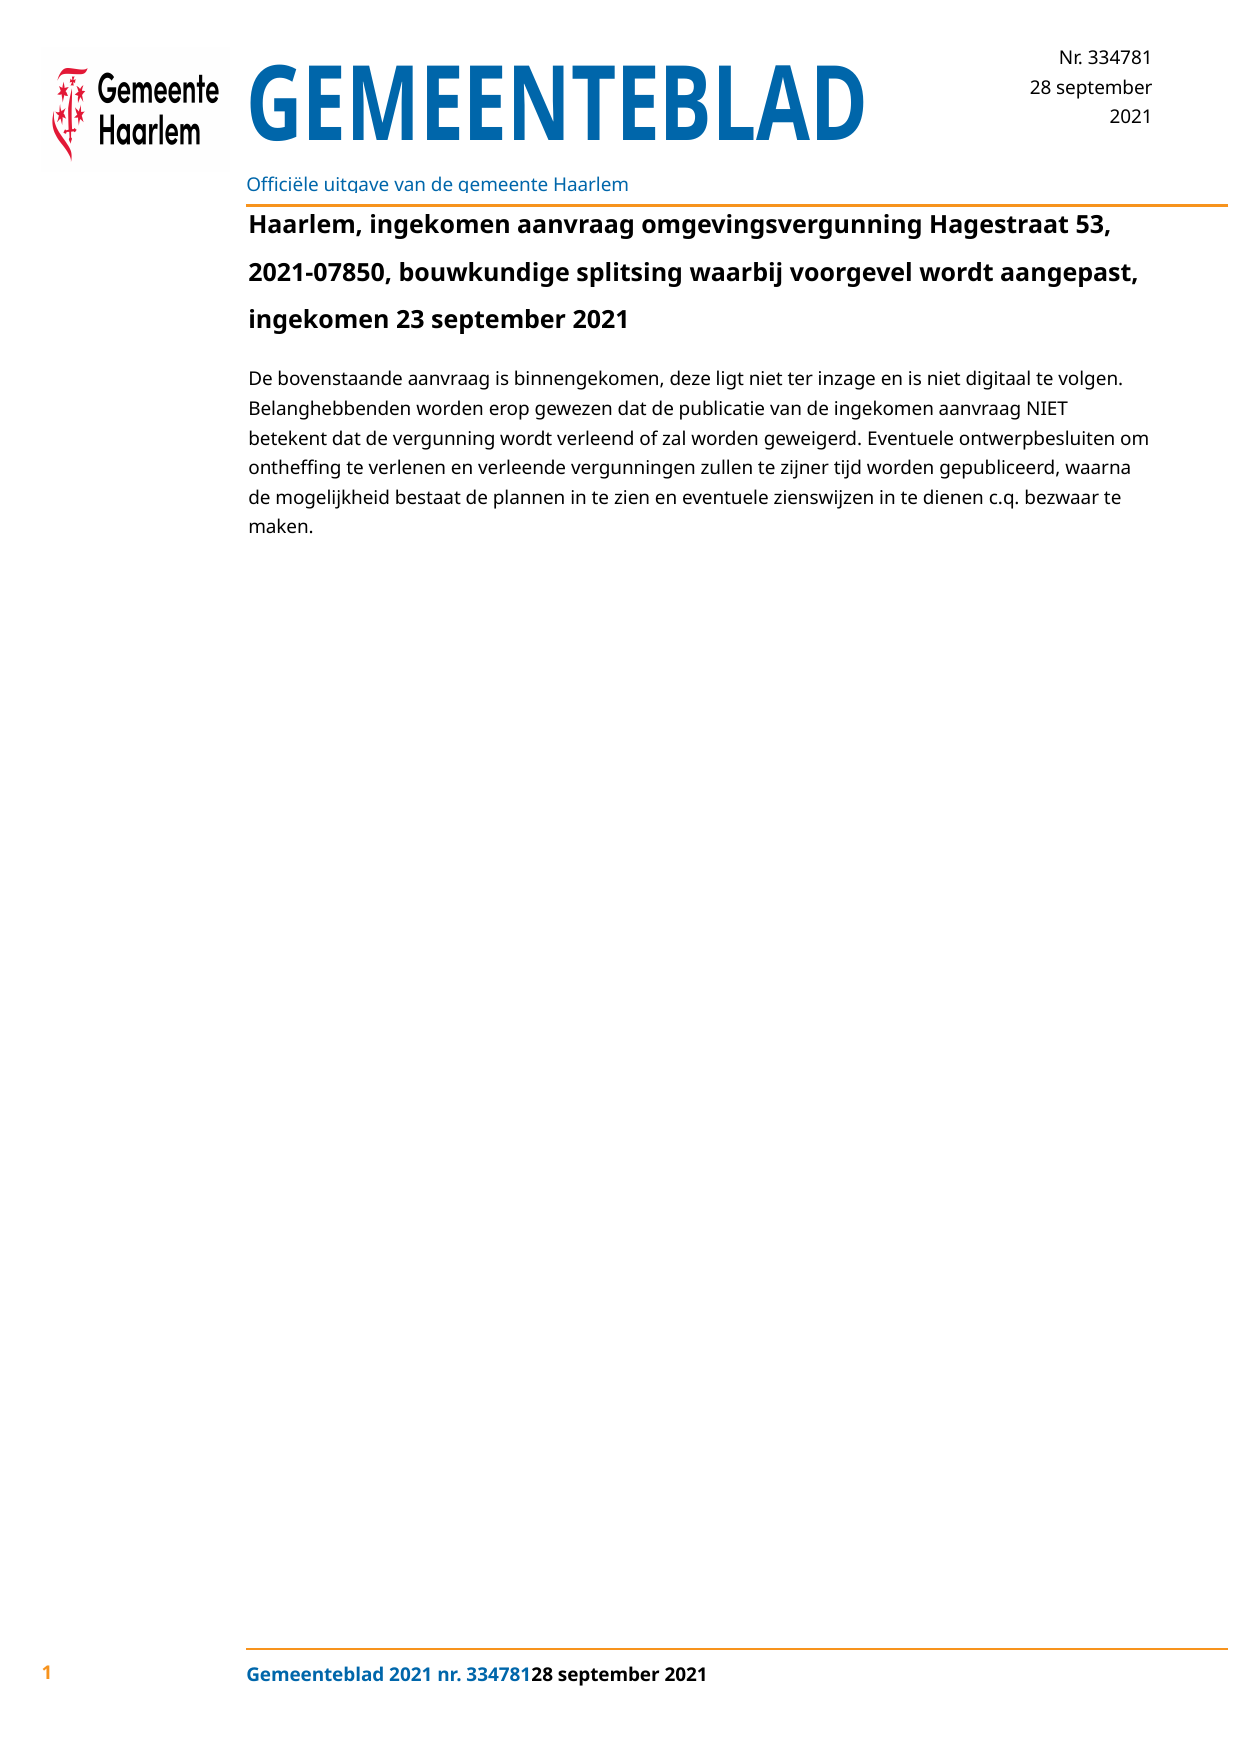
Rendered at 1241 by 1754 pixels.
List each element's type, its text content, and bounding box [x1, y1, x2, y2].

text Haarlem, ingekomen aanvraag omgevingsvergunning Hagestraat 53, 2021-07850, bouwkundige splitsing waarbij voorgevel wordt aangepast, ingekomen 23 september 2021 [248, 207, 1152, 336]
picture [41, 47, 231, 172]
text De bovenstaande aanvraag is binnengekomen, deze ligt niet ter inzage en is niet digitaal te volgen. Belanghebbenden worden erop gewezen dat de publicatie van de ingekomen aanvraag NIET betekent dat de vergunning wordt verleend of zal worden geweigerd. Eventuele ontwerpbesluiten om ontheffing te verlenen en verleende vergunningen zullen te zijner tijd worden gepubliceerd, waarna de mogelijkheid bestaat de plannen in te zien en eventuele zienswijzen in te dienen c.q. bezwaar te maken. [248, 366, 1152, 539]
